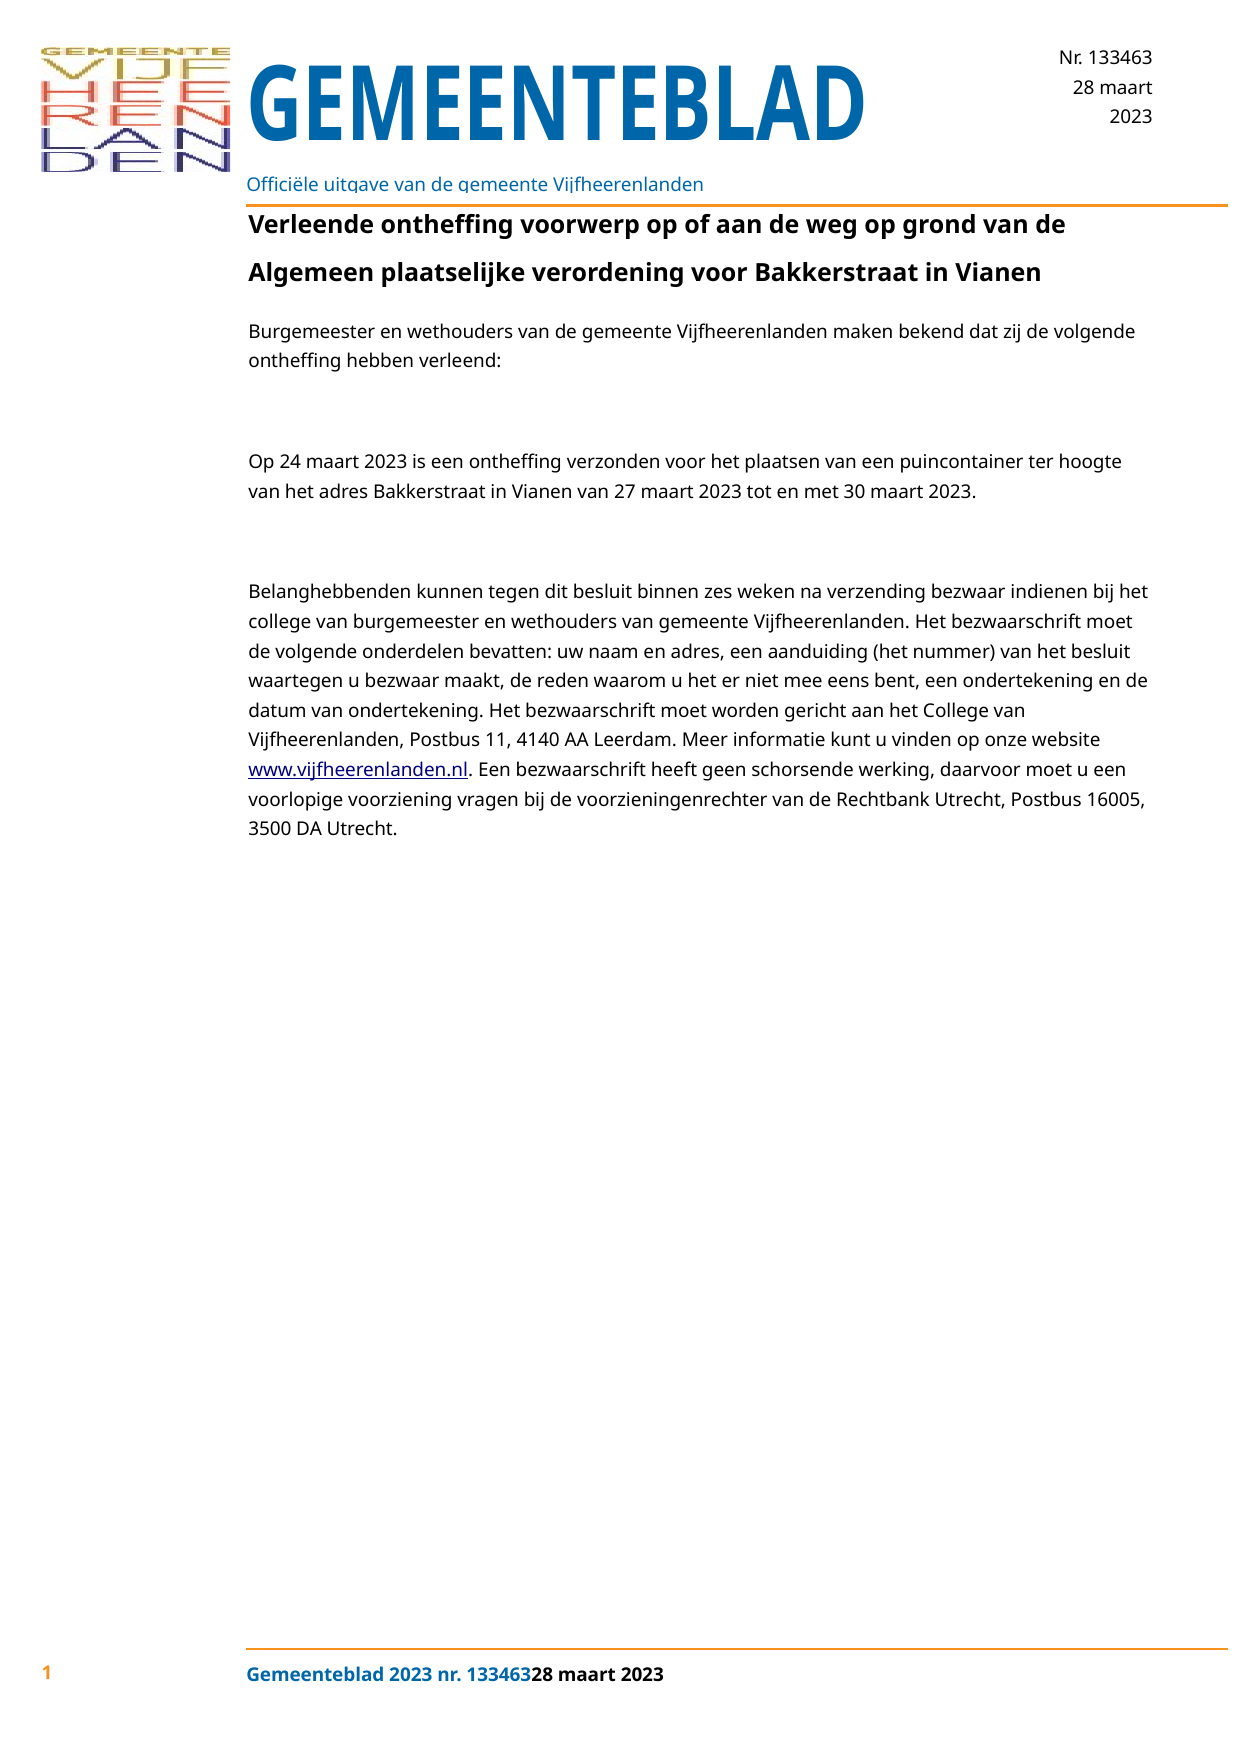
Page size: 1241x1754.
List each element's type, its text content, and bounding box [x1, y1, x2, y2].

picture [41, 47, 231, 172]
text Verleende ontheffing voorwerp op of aan de weg op grond van de Algemeen plaatselijke verordening voor Bakkerstraat in Vianen [248, 207, 1152, 288]
text Burgemeester en wethouders van de gemeente Vijfheerenlanden maken bekend dat zij de volgende ontheffing hebben verleend: [248, 318, 1152, 373]
text Op 24 maart 2023 is een ontheffing verzonden voor het plaatsen van een puincontainer ter hoogte van het adres Bakkerstraat in Vianen van 27 maart 2023 tot en met 30 maart 2023. [248, 448, 1152, 504]
text Belanghebbenden kunnen tegen dit besluit binnen zes weken na verzending bezwaar indienen bij het college van burgemeester en wethouders van gemeente Vijfheerenlanden. Het bezwaarschrift moet de volgende onderdelen bevatten: uw naam en adres, een aanduiding (het nummer) van het besluit waartegen u bezwaar maakt, de reden waarom u het er niet mee eens bent, een ondertekening en de datum van ondertekening. Het bezwaarschrift moet worden gericht aan het College van Vijfheerenlanden, Postbus 11, 4140 AA Leerdam. Meer informatie kunt u vinden op onze website www.vijfheerenlanden.nl. Een bezwaarschrift heeft geen schorsende werking, daarvoor moet u een voorlopige voorziening vragen bij de voorzieningenrechter van de Rechtbank Utrecht, Postbus 16005, 3500 DA Utrecht. [248, 579, 1152, 841]
